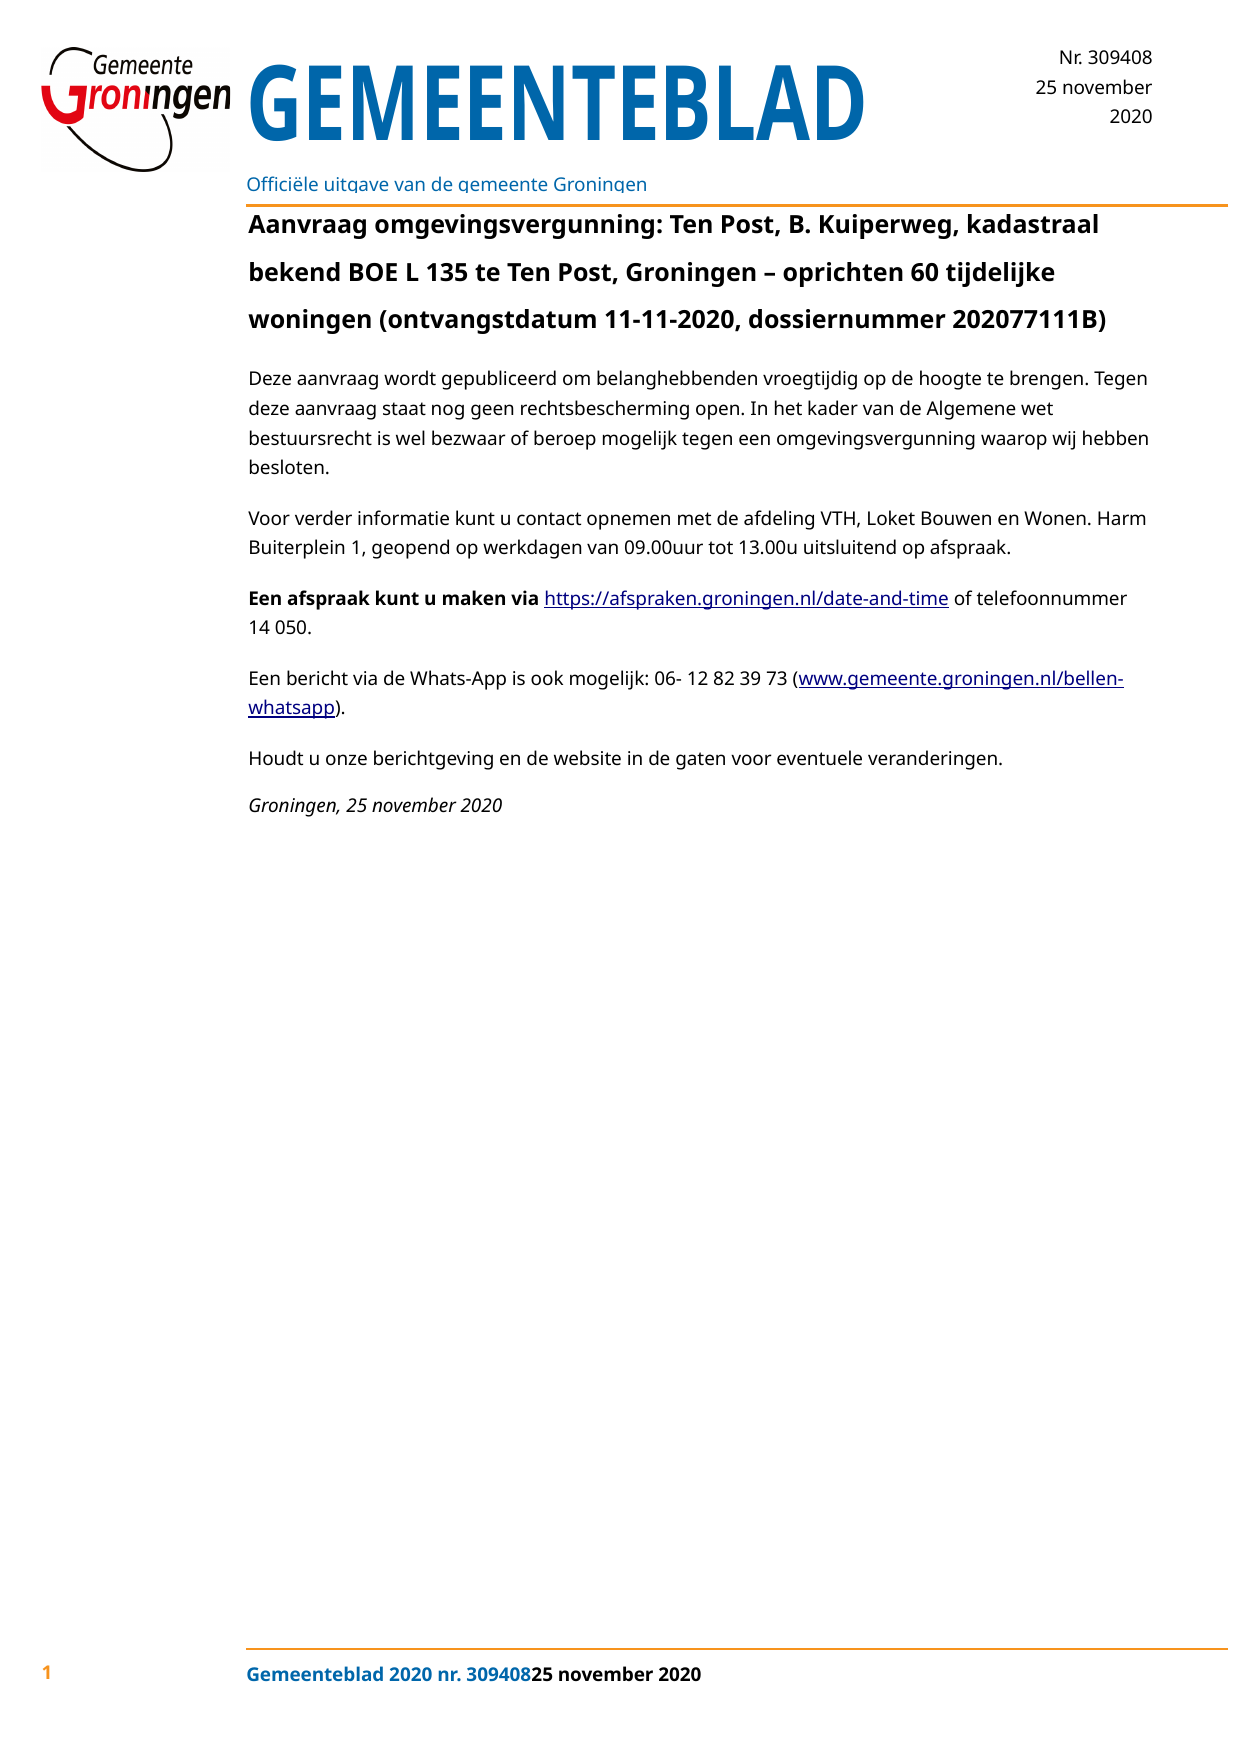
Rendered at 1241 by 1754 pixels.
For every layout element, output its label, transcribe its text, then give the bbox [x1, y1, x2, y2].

text Houdt u onze berichtgeving en de website in de gaten voor eventuele veranderingen. [248, 745, 1152, 770]
text Groningen, 25 november 2020 [248, 792, 1152, 818]
text Voor verder informatie kunt u contact opnemen met de afdeling VTH, Loket Bouwen en Wonen. Harm Buiterplein 1, geopend op werkdagen van 09.00uur tot 13.00u uitsluitend op afspraak. [248, 505, 1152, 560]
picture [41, 47, 231, 172]
text Een bericht via de Whats-App is ook mogelijk: 06- 12 82 39 73 (www.gemeente.groningen.nl/bellen-whatsapp). [248, 665, 1152, 720]
text Deze aanvraag wordt gepubliceerd om belanghebbenden vroegtijdig op de hoogte te brengen. Tegen deze aanvraag staat nog geen rechtsbescherming open. In het kader van de Algemene wet bestuursrecht is wel bezwaar of beroep mogelijk tegen een omgevingsvergunning waarop wij hebben besloten. [248, 366, 1152, 480]
text Aanvraag omgevingsvergunning: Ten Post, B. Kuiperweg, kadastraal bekend BOE L 135 te Ten Post, Groningen – oprichten 60 tijdelijke woningen (ontvangstdatum 11-11-2020, dossiernummer 202077111B) [248, 207, 1152, 336]
text Een afspraak kunt u maken via https://afspraken.groningen.nl/date-and-time of telefoonnummer 14 050. [248, 585, 1152, 640]
